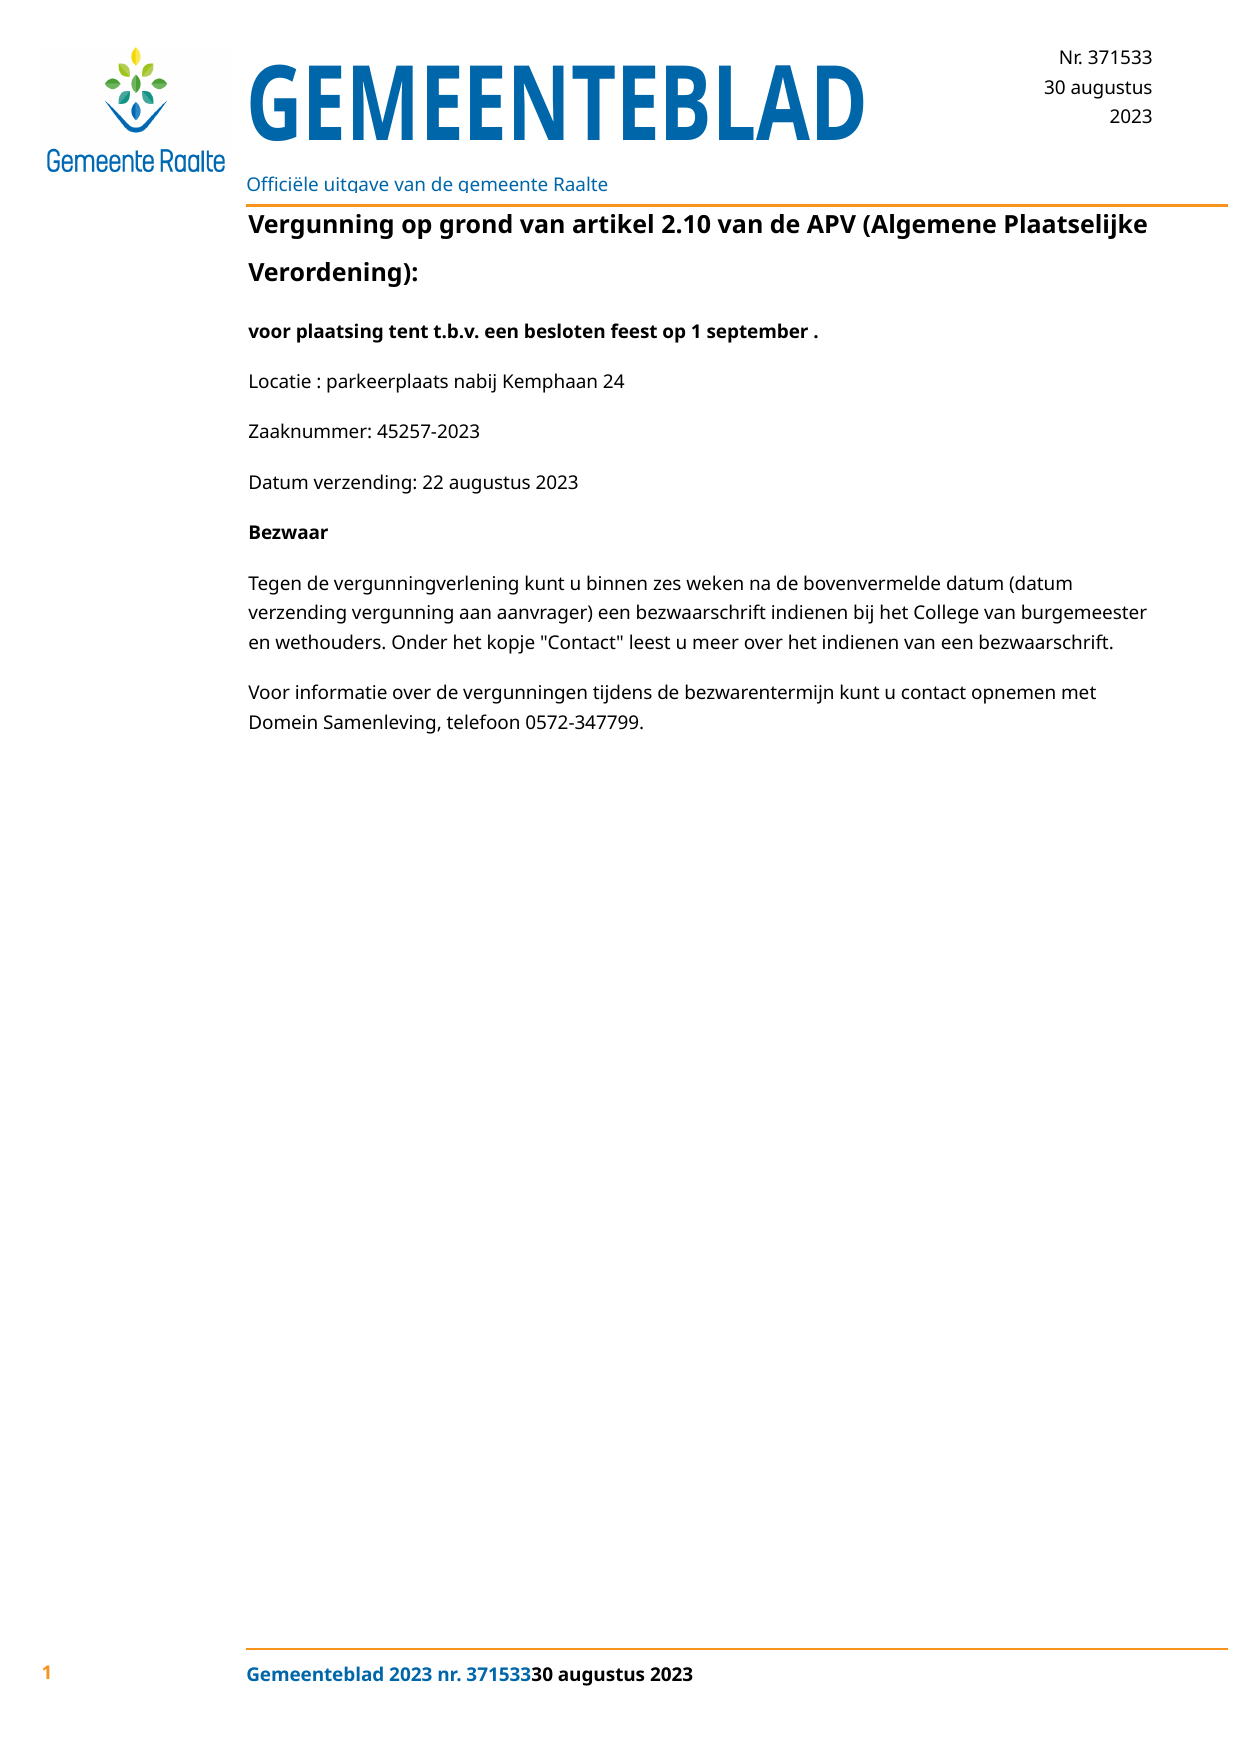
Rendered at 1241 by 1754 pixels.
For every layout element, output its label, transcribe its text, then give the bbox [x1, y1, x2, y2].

picture [41, 47, 231, 172]
text voor plaatsing tent t.b.v. een besloten feest op 1 september . [248, 318, 1152, 344]
text Bezwaar [248, 519, 1152, 545]
text Datum verzending: 22 augustus 2023 [248, 469, 1152, 495]
text Locatie : parkeerplaats nabij Kemphaan 24 [248, 368, 1152, 394]
text Vergunning op grond van artikel 2.10 van de APV (Algemene Plaatselijke Verordening): [248, 207, 1152, 288]
text Tegen de vergunningverlening kunt u binnen zes weken na de bovenvermelde datum (datum verzending vergunning aan aanvrager) een bezwaarschrift indienen bij het College van burgemeester en wethouders. Onder het kopje "Contact" leest u meer over het indienen van een bezwaarschrift. [248, 570, 1152, 655]
text Voor informatie over de vergunningen tijdens de bezwarentermijn kunt u contact opnemen met Domein Samenleving, telefoon 0572-347799. [248, 679, 1152, 735]
text Zaaknummer: 45257-2023 [248, 419, 1152, 444]
